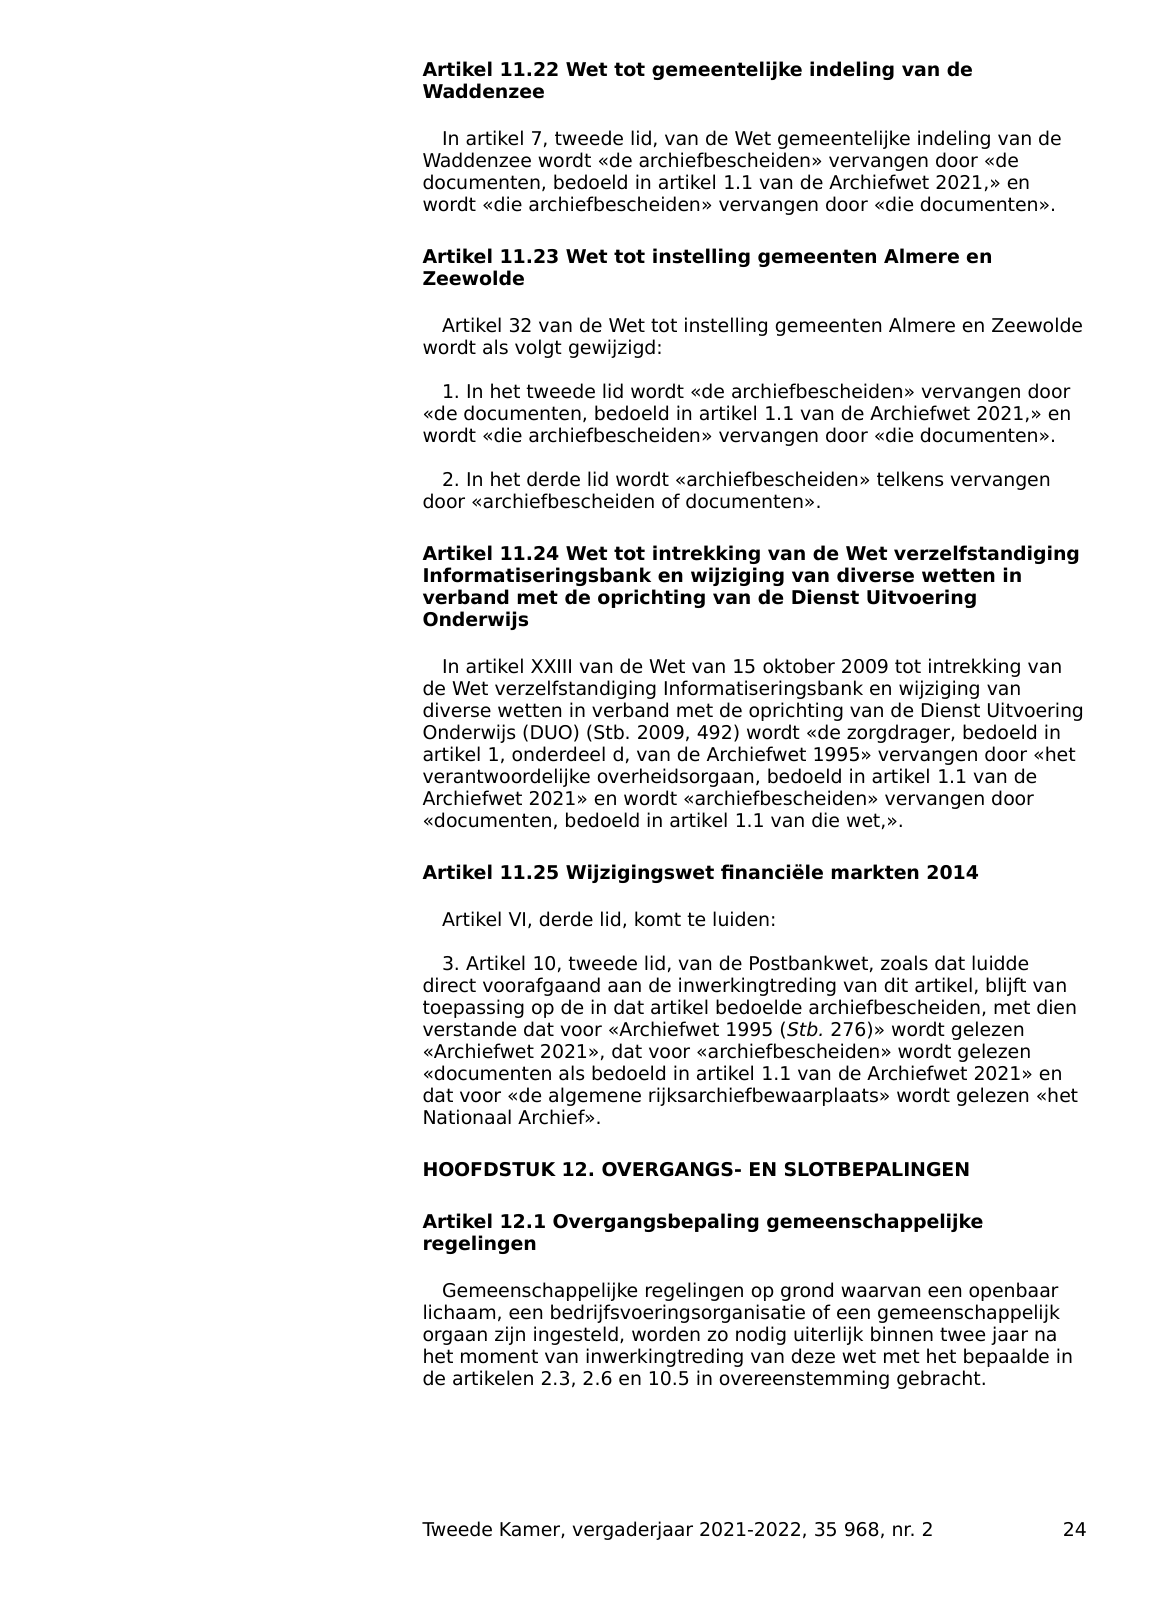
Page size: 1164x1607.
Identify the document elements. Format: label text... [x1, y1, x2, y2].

subtitle Artikel 11.24 Wet tot intrekking van de Wet verzelfstandiging Informatiseringsbank en wijziging van diverse wetten in verband met de oprichting van de Dienst Uitvoering Onderwijs [422, 543, 1087, 631]
text Artikel 32 van de Wet tot instelling gemeenten Almere en Zeewolde wordt als volgt gewijzigd: [422, 315, 1087, 359]
text Gemeenschappelijke regelingen op grond waarvan een openbaar lichaam, een bedrijfsvoeringsorganisatie of een gemeenschappelijk orgaan zijn ingesteld, worden zo nodig uiterlijk binnen twee jaar na het moment van inwerkingtreding van deze wet met het bepaalde in de artikelen 2.3, 2.6 en 10.5 in overeenstemming gebracht. [422, 1280, 1087, 1390]
subtitle Artikel 11.22 Wet tot gemeentelijke indeling van de Waddenzee [422, 59, 1087, 103]
subtitle HOOFDSTUK 12. OVERGANGS- EN SLOTBEPALINGEN [422, 1159, 1087, 1181]
subtitle Artikel 11.23 Wet tot instelling gemeenten Almere en Zeewolde [422, 246, 1087, 290]
text 2. In het derde lid wordt «archiefbescheiden» telkens vervangen door «archiefbescheiden of documenten». [422, 469, 1087, 513]
text 3. Artikel 10, tweede lid, van de Postbankwet, zoals dat luidde direct voorafgaand aan de inwerkingtreding van dit artikel, blijft van toepassing op de in dat artikel bedoelde archiefbescheiden, met dien verstande dat voor «Archiefwet 1995 (Stb. 276)» wordt gelezen «Archiefwet 2021», dat voor «archiefbescheiden» wordt gelezen «documenten als bedoeld in artikel 1.1 van de Archiefwet 2021» en dat voor «de algemene rijksarchiefbewaarplaats» wordt gelezen «het Nationaal Archief». [422, 953, 1087, 1129]
text In artikel XXIII van de Wet van 15 oktober 2009 tot intrekking van de Wet verzelfstandiging Informatiseringsbank en wijziging van diverse wetten in verband met de oprichting van de Dienst Uitvoering Onderwijs (DUO) (Stb. 2009, 492) wordt «de zorgdrager, bedoeld in artikel 1, onderdeel d, van de Archiefwet 1995» vervangen door «het verantwoordelijke overheidsorgaan, bedoeld in artikel 1.1 van de Archiefwet 2021» en wordt «archiefbescheiden» vervangen door «documenten, bedoeld in artikel 1.1 van die wet,». [422, 656, 1087, 832]
text In artikel 7, tweede lid, van de Wet gemeentelijke indeling van de Waddenzee wordt «de archiefbescheiden» vervangen door «de documenten, bedoeld in artikel 1.1 van de Archiefwet 2021,» en wordt «die archiefbescheiden» vervangen door «die documenten». [422, 128, 1087, 216]
subtitle Artikel 11.25 Wijzigingswet financiële markten 2014 [422, 862, 1087, 884]
text Artikel VI, derde lid, komt te luiden: [422, 909, 1087, 931]
text 1. In het tweede lid wordt «de archiefbescheiden» vervangen door «de documenten, bedoeld in artikel 1.1 van de Archiefwet 2021,» en wordt «die archiefbescheiden» vervangen door «die documenten». [422, 381, 1087, 447]
subtitle Artikel 12.1 Overgangsbepaling gemeenschappelijke regelingen [422, 1211, 1087, 1255]
